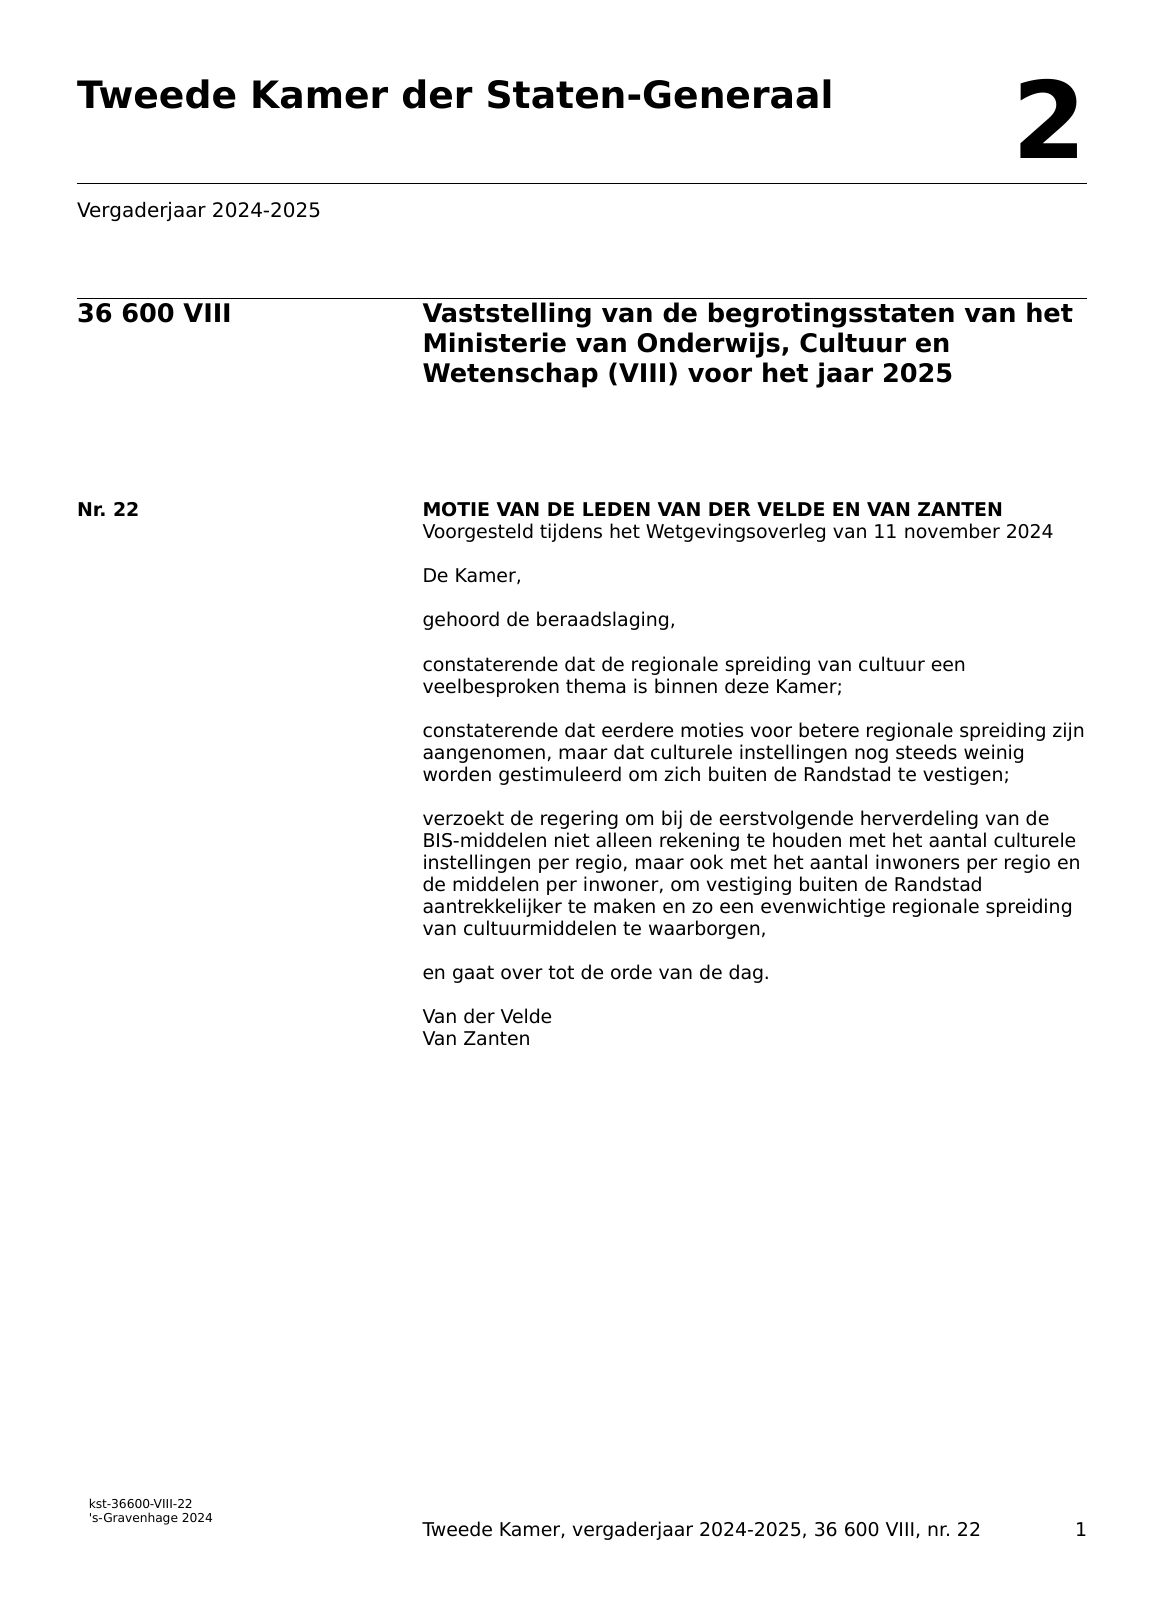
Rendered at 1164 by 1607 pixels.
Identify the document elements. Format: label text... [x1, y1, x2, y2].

text constaterende dat de regionale spreiding van cultuur een veelbesproken thema is binnen deze Kamer; [422, 653, 1087, 697]
text De Kamer, [422, 565, 1087, 587]
text verzoekt de regering om bij de eerstvolgende herverdeling van de BIS-middelen niet alleen rekening te houden met het aantal culturele instellingen per regio, maar ook met het aantal inwoners per regio en de middelen per inwoner, om vestiging buiten de Randstad aantrekkelijker te maken en zo een evenwichtige regionale spreiding van cultuurmiddelen te waarborgen, [422, 808, 1087, 940]
text Van Zanten [422, 1028, 1087, 1050]
text gehoord de beraadslaging, [422, 609, 1087, 631]
text en gaat over tot de orde van de dag. [422, 962, 1087, 984]
text Voorgesteld tijdens het Wetgevingsoverleg van 11 november 2024 [422, 521, 1087, 543]
table_header 2 [886, 59, 1087, 183]
subtitle 36 600 VIII Vaststelling van de begrotingsstaten van het Ministerie van Onderwijs, Cultuur en Wetenschap (VIII) voor het jaar 2025 [77, 299, 1087, 388]
table_header Tweede Kamer der Staten-Generaal [77, 59, 886, 183]
table_cell Vergaderjaar 2024-2025 [77, 184, 1087, 298]
text kst-36600-VIII-22 [88, 1497, 323, 1511]
text 's-Gravenhage 2024 [88, 1511, 323, 1525]
subtitle Nr. 22 MOTIE VAN DE LEDEN VAN DER VELDE EN VAN ZANTEN [77, 499, 1087, 521]
text constaterende dat eerdere moties voor betere regionale spreiding zijn aangenomen, maar dat culturele instellingen nog steeds weinig worden gestimuleerd om zich buiten de Randstad te vestigen; [422, 720, 1087, 786]
text Van der Velde [422, 1006, 1087, 1028]
